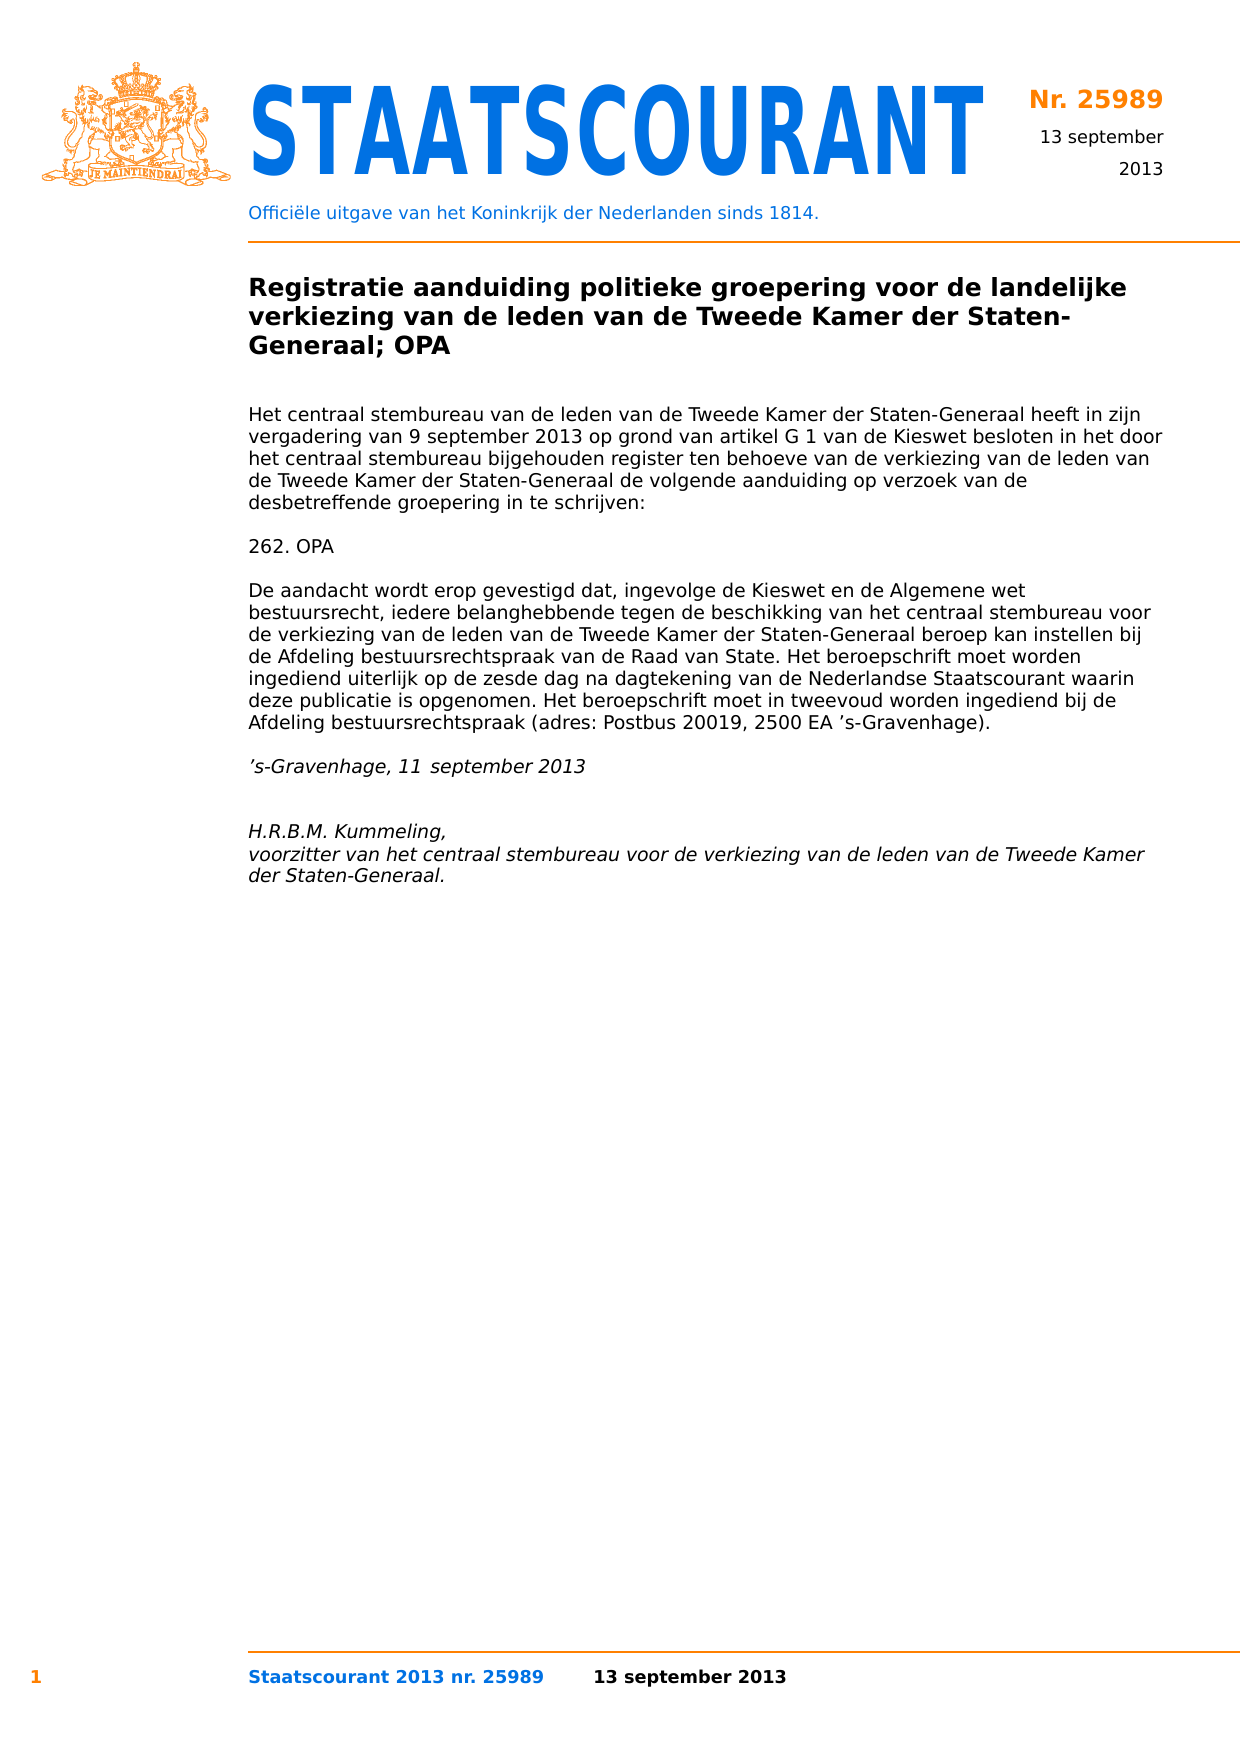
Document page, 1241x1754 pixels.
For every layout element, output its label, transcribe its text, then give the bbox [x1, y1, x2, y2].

text 262. OPA [248, 536, 1163, 558]
table_cell 13 september [998, 121, 1240, 153]
table_cell Officiële uitgave van het Koninkrijk der Nederlanden sinds 1814. [248, 203, 1240, 241]
text Het centraal stembureau van de leden van de Tweede Kamer der Staten-Generaal heeft in zijn vergadering van 9 september 2013 op grond van artikel G 1 van de Kieswet besloten in het door het centraal stembureau bijgehouden register ten behoeve van de verkiezing van de leden van de Tweede Kamer der Staten-Generaal de volgende aanduiding op verzoek van de desbetreffende groepering in te schrijven: [248, 404, 1163, 514]
subtitle Registratie aanduiding politieke groepering voor de landelijke verkiezing van de leden van de Tweede Kamer der Staten-Generaal; OPA [248, 273, 1163, 361]
text H.R.B.M. Kummeling, voorzitter van het centraal stembureau voor de verkiezing van de leden van de Tweede Kamer der Staten-Generaal. [248, 799, 1163, 887]
picture [41, 62, 231, 186]
table_header STAATSCOURANT [248, 62, 998, 203]
table_header [25, 62, 248, 241]
text De aandacht wordt erop gevestigd dat, ingevolge de Kieswet en de Algemene wet bestuursrecht, iedere belanghebbende tegen de beschikking van het centraal stembureau voor de verkiezing van de leden van de Tweede Kamer der Staten-Generaal beroep kan instellen bij de Afdeling bestuursrechtspraak van de Raad van State. Het beroepschrift moet worden ingediend uiterlijk op de zesde dag na dagtekening van de Nederlandse Staatscourant waarin deze publicatie is opgenomen. Het beroepschrift moet in tweevoud worden ingediend bij de Afdeling bestuursrechtspraak (adres: Postbus 20019, 2500 EA ’s-Gravenhage). [248, 580, 1163, 734]
table_header Nr. 25989 [998, 62, 1240, 121]
table_cell 2013 [998, 153, 1240, 203]
text ’s-Gravenhage, 11 september 2013 [248, 756, 1163, 778]
